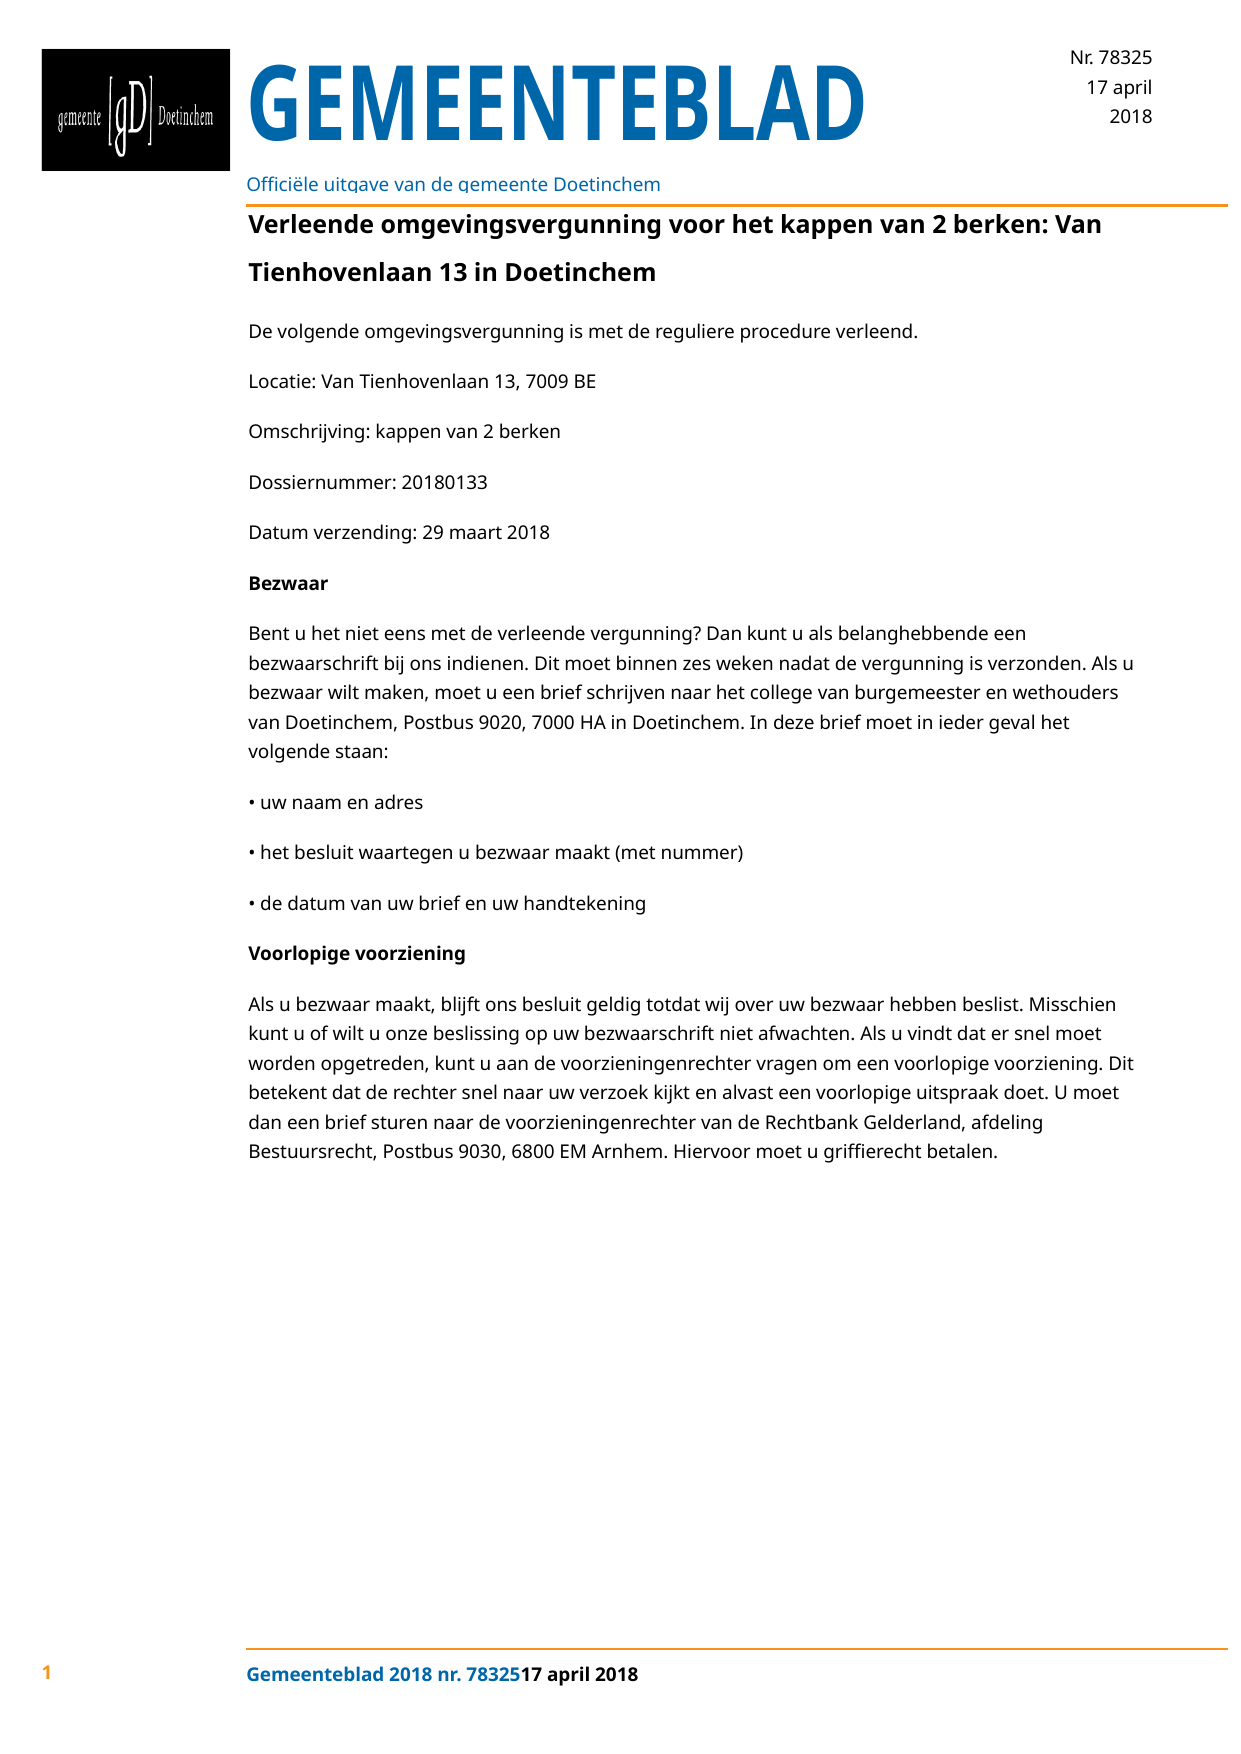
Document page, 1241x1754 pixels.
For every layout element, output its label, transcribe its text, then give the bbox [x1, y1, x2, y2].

text Bezwaar [248, 570, 1152, 596]
text Verleende omgevingsvergunning voor het kappen van 2 berken: Van Tienhovenlaan 13 in Doetinchem [248, 207, 1152, 288]
text Locatie: Van Tienhovenlaan 13, 7009 BE [248, 368, 1152, 394]
text • uw naam en adres [248, 789, 1152, 815]
text Datum verzending: 29 maart 2018 [248, 519, 1152, 545]
text Voorlopige voorziening [248, 940, 1152, 966]
text • het besluit waartegen u bezwaar maakt (met nummer) [248, 839, 1152, 865]
text De volgende omgevingsvergunning is met de reguliere procedure verleend. [248, 318, 1152, 344]
picture [41, 47, 231, 172]
text Als u bezwaar maakt, blijft ons besluit geldig totdat wij over uw bezwaar hebben beslist. Misschien kunt u of wilt u onze beslissing op uw bezwaarschrift niet afwachten. Als u vindt dat er snel moet worden opgetreden, kunt u aan de voorzieningenrechter vragen om een voorlopige voorziening. Dit betekent dat de rechter snel naar uw verzoek kijkt en alvast een voorlopige uitspraak doet. U moet dan een brief sturen naar de voorzieningenrechter van de Rechtbank Gelderland, afdeling Bestuursrecht, Postbus 9030, 6800 EM Arnhem. Hiervoor moet u griffierecht betalen. [248, 991, 1152, 1164]
text Bent u het niet eens met de verleende vergunning? Dan kunt u als belanghebbende een bezwaarschrift bij ons indienen. Dit moet binnen zes weken nadat de vergunning is verzonden. Als u bezwaar wilt maken, moet u een brief schrijven naar het college van burgemeester en wethouders van Doetinchem, Postbus 9020, 7000 HA in Doetinchem. In deze brief moet in ieder geval het volgende staan: [248, 620, 1152, 764]
text Omschrijving: kappen van 2 berken [248, 419, 1152, 444]
text Dossiernummer: 20180133 [248, 469, 1152, 495]
text • de datum van uw brief en uw handtekening [248, 890, 1152, 916]
